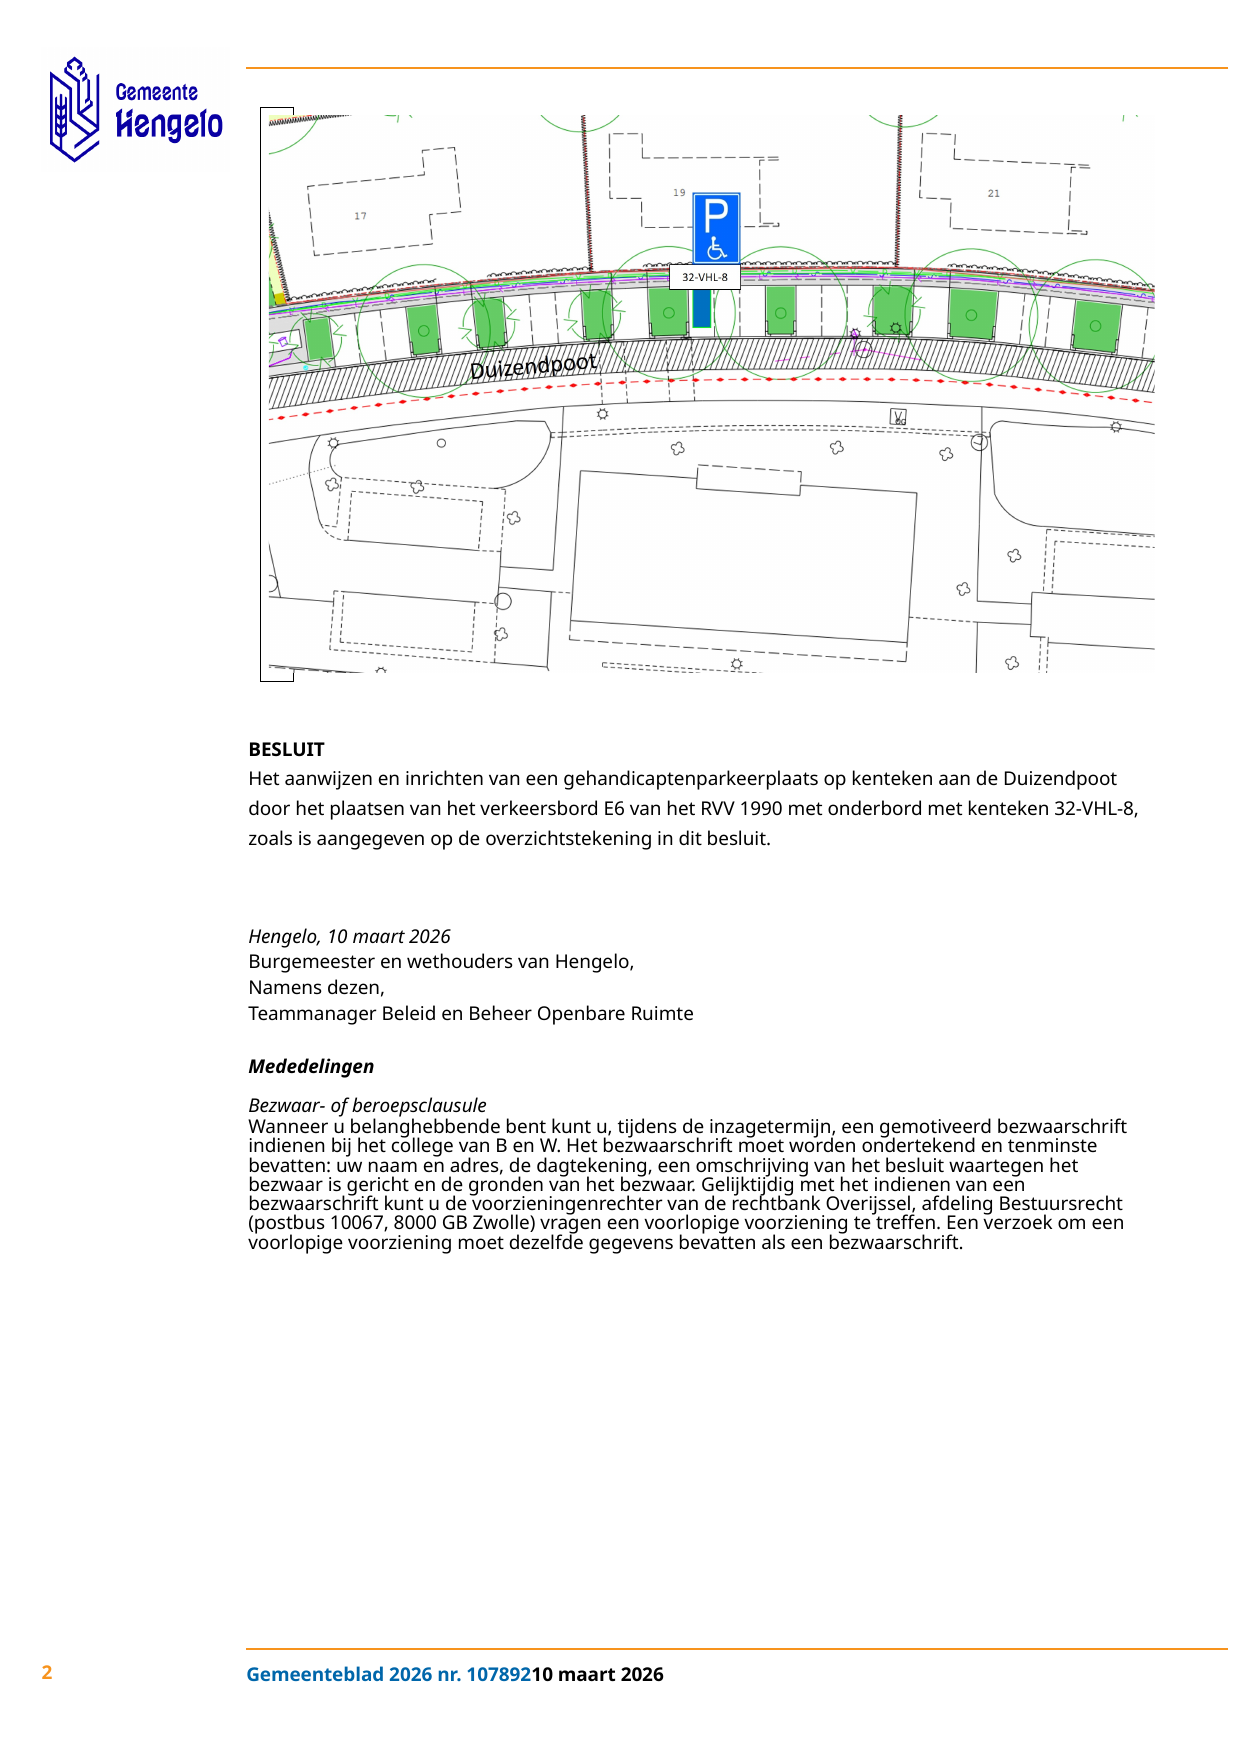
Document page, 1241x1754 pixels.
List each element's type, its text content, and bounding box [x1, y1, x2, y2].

text BESLUIT [248, 736, 1152, 762]
text Teammanager Beleid en Beheer Openbare Ruimte [248, 1000, 1152, 1026]
text Hengelo, 10 maart 2026 [248, 923, 1152, 949]
text Wanneer u belanghebbende bent kunt u, tijdens de inzagetermijn, een gemotiveerd bezwaarschrift indienen bij het college van B en W. Het bezwaarschrift moet worden ondertekend en tenminste bevatten: uw naam en adres, de dagtekening, een omschrijving van het besluit waartegen het bezwaar is gericht en de gronden van het bezwaar. Gelijktijdig met het indienen van een bezwaarschrift kunt u de voorzieningenrechter van de rechtbank Overijssel, afdeling Bestuursrecht (postbus 10067, 8000 GB Zwolle) vragen een voorlopige voorziening te treffen. Een verzoek om een voorlopige voorziening moet dezelfde gegevens bevatten als een bezwaarschrift. [248, 1118, 1152, 1253]
text Het aanwijzen en inrichten van een gehandicaptenparkeerplaats op kenteken aan de Duizendpoot door het plaatsen van het verkeersbord E6 van het RVV 1990 met onderbord met kenteken 32-VHL-8, zoals is aangegeven op de overzichtstekening in dit besluit. [248, 766, 1152, 850]
text Namens dezen, [248, 974, 1152, 1000]
text Mededelingen [248, 1053, 1152, 1079]
picture [268, 115, 1155, 673]
text Bezwaar- of beroepsclausule [248, 1092, 1152, 1118]
picture [41, 47, 231, 172]
text Burgemeester en wethouders van Hengelo, [248, 949, 1152, 974]
